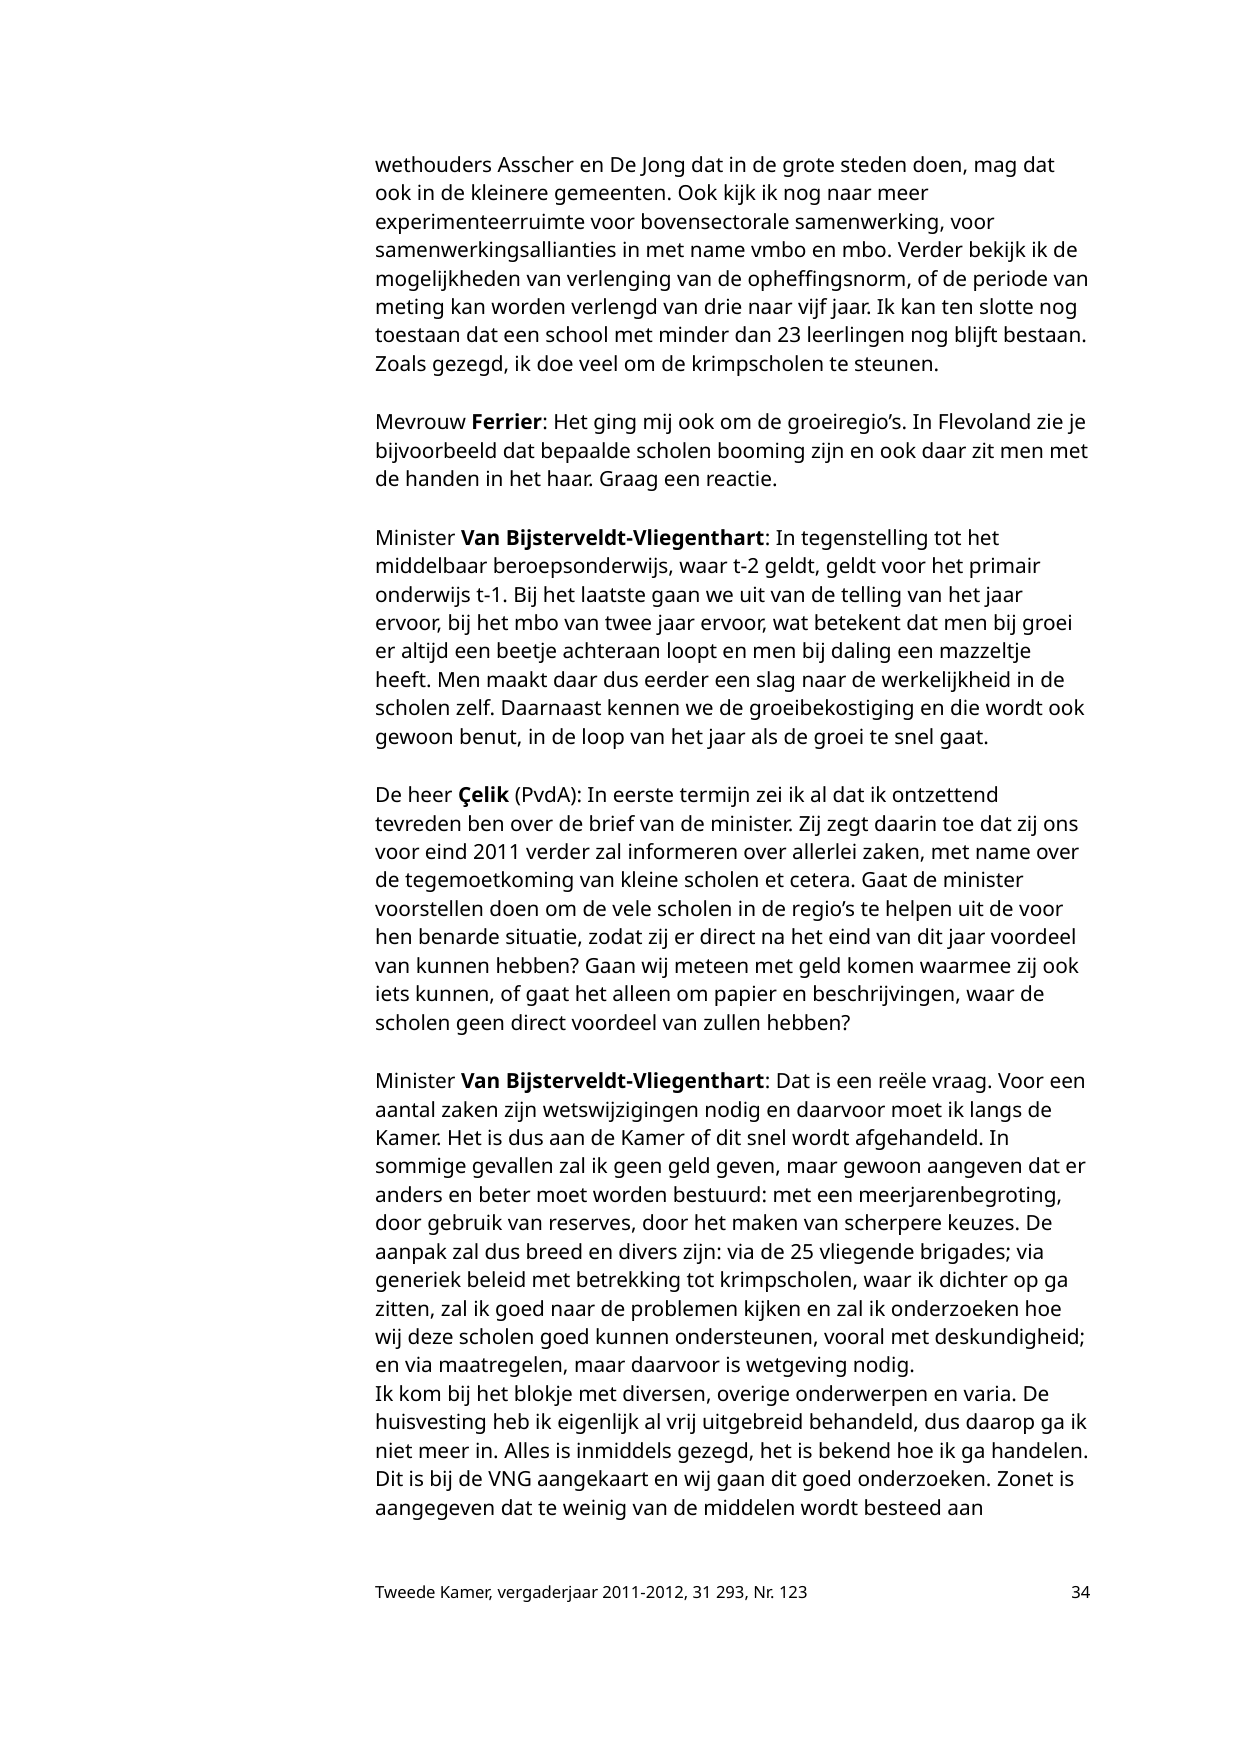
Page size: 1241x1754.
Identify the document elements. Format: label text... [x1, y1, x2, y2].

text De heer Çelik (PvdA): In eerste termijn zei ik al dat ik ontzettend tevreden ben over de brief van de minister. Zij zegt daarin toe dat zij ons voor eind 2011 verder zal informeren over allerlei zaken, met name over de tegemoetkoming van kleine scholen et cetera. Gaat de minister voorstellen doen om de vele scholen in de regio’s te helpen uit de voor hen benarde situatie, zodat zij er direct na het eind van dit jaar voordeel van kunnen hebben? Gaan wij meteen met geld komen waarmee zij ook iets kunnen, of gaat het alleen om papier en beschrijvingen, waar de scholen geen direct voordeel van zullen hebben? [375, 780, 1090, 1036]
text Ik kom bij het blokje met diversen, overige onderwerpen en varia. De huisvesting heb ik eigenlijk al vrij uitgebreid behandeld, dus daarop ga ik niet meer in. Alles is inmiddels gezegd, het is bekend hoe ik ga handelen. Dit is bij de VNG aangekaart en wij gaan dit goed onderzoeken. Zonet is aangegeven dat te weinig van de middelen wordt besteed aan [375, 1379, 1090, 1521]
text Minister Van Bijsterveldt-Vliegenthart: Dat is een reële vraag. Voor een aantal zaken zijn wetswijzigingen nodig en daarvoor moet ik langs de Kamer. Het is dus aan de Kamer of dit snel wordt afgehandeld. In sommige gevallen zal ik geen geld geven, maar gewoon aangeven dat er anders en beter moet worden bestuurd: met een meerjarenbegroting, door gebruik van reserves, door het maken van scherpere keuzes. De aanpak zal dus breed en divers zijn: via de 25 vliegende brigades; via generiek beleid met betrekking tot krimpscholen, waar ik dichter op ga zitten, zal ik goed naar de problemen kijken en zal ik onderzoeken hoe wij deze scholen goed kunnen ondersteunen, vooral met deskundigheid; en via maatregelen, maar daarvoor is wetgeving nodig. [375, 1066, 1090, 1379]
text Mevrouw Ferrier: Het ging mij ook om de groeiregio’s. In Flevoland zie je bijvoorbeeld dat bepaalde scholen booming zijn en ook daar zit men met de handen in het haar. Graag een reactie. [375, 407, 1090, 493]
text Minister Van Bijsterveldt-Vliegenthart: In tegenstelling tot het middelbaar beroepsonderwijs, waar t-2 geldt, geldt voor het primair onderwijs t-1. Bij het laatste gaan we uit van de telling van het jaar ervoor, bij het mbo van twee jaar ervoor, wat betekent dat men bij groei er altijd een beetje achteraan loopt en men bij daling een mazzeltje heeft. Men maakt daar dus eerder een slag naar de werkelijkheid in de scholen zelf. Daarnaast kennen we de groeibekostiging en die wordt ook gewoon benut, in de loop van het jaar als de groei te snel gaat. [375, 523, 1090, 750]
text wethouders Asscher en De Jong dat in de grote steden doen, mag dat ook in de kleinere gemeenten. Ook kijk ik nog naar meer experimenteerruimte voor bovensectorale samenwerking, voor samenwerkingsallianties in met name vmbo en mbo. Verder bekijk ik de mogelijkheden van verlenging van de opheffingsnorm, of de periode van meting kan worden verlengd van drie naar vijf jaar. Ik kan ten slotte nog toestaan dat een school met minder dan 23 leerlingen nog blijft bestaan. Zoals gezegd, ik doe veel om de krimpscholen te steunen. [375, 150, 1090, 377]
